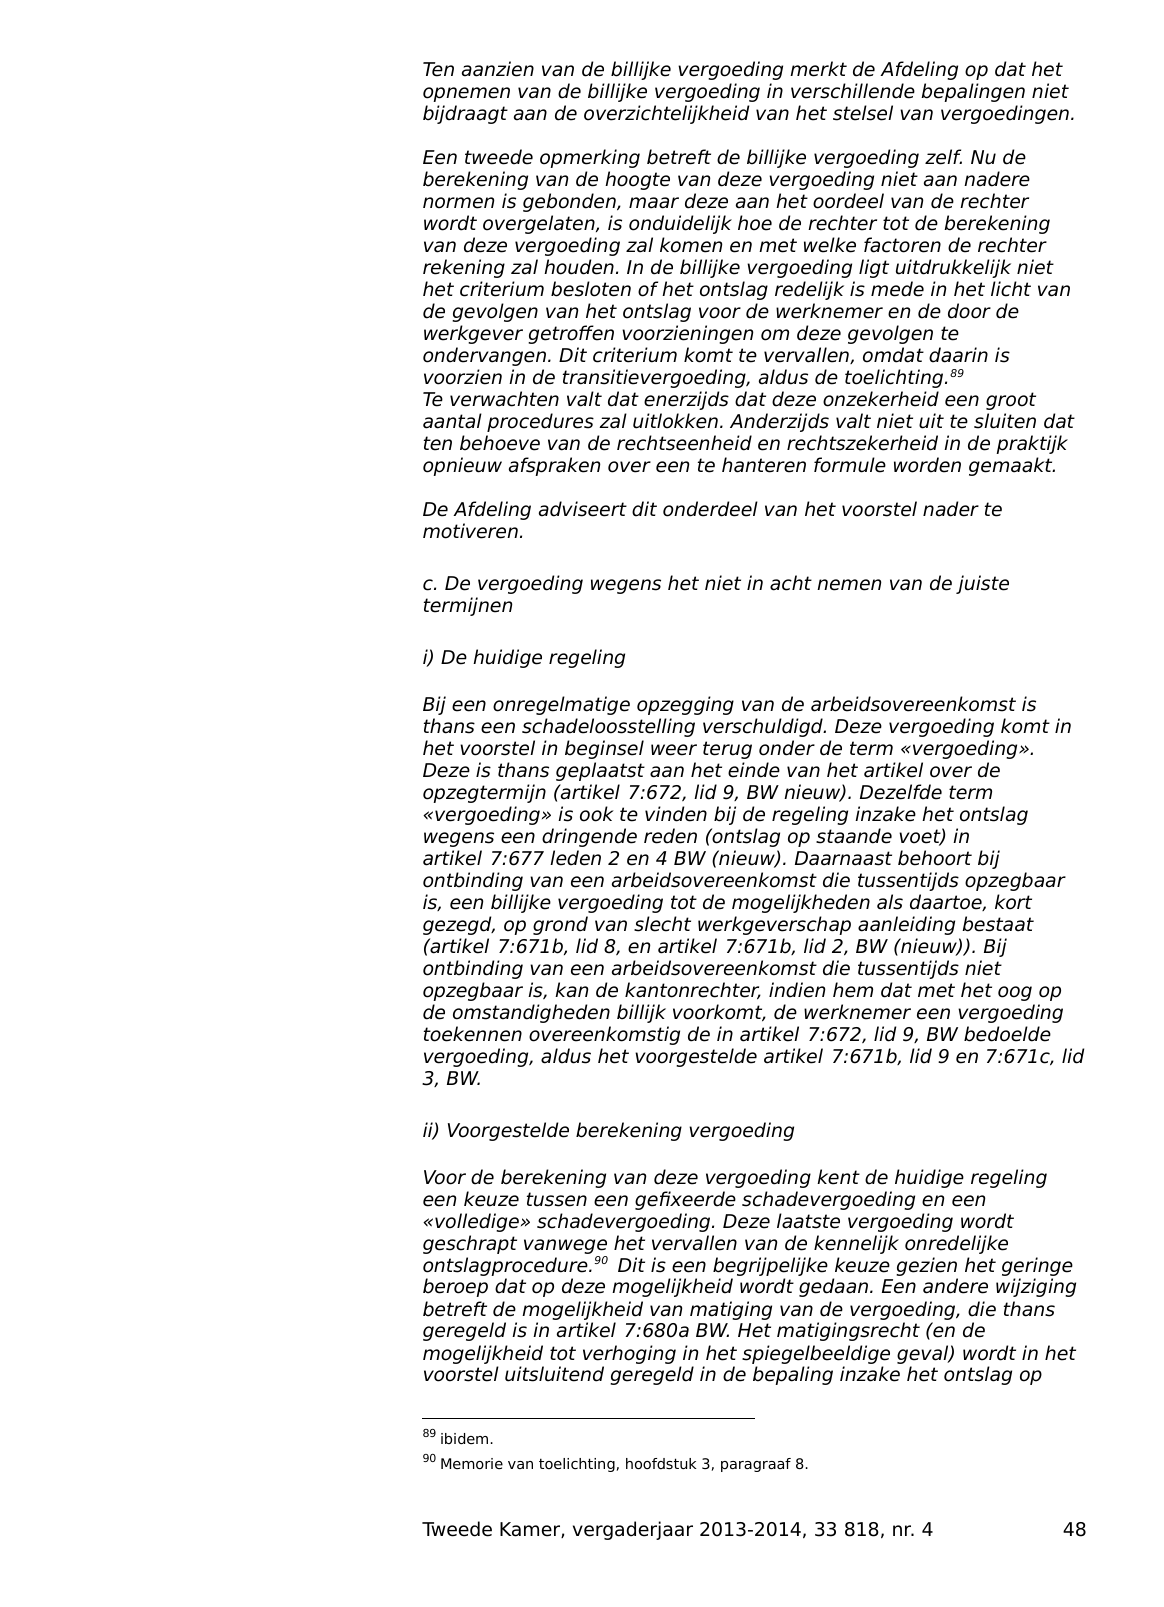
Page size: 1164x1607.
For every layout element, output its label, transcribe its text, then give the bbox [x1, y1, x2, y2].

text Te verwachten valt dat enerzijds dat deze onzekerheid een groot aantal procedures zal uitlokken. Anderzijds valt niet uit te sluiten dat ten behoeve van de rechtseenheid en rechtszekerheid in de praktijk opnieuw afspraken over een te hanteren formule worden gemaakt. [422, 389, 1087, 477]
subtitle ii) Voorgestelde berekening vergoeding [422, 1119, 1087, 1142]
text ibidem. [422, 1427, 1087, 1449]
subtitle c. De vergoeding wegens het niet in acht nemen van de juiste termijnen [422, 573, 1087, 617]
text Memorie van toelichting, hoofdstuk 3, paragraaf 8. [422, 1452, 1087, 1474]
subtitle i) De huidige regeling [422, 647, 1087, 669]
text Ten aanzien van de billijke vergoeding merkt de Afdeling op dat het opnemen van de billijke vergoeding in verschillende bepalingen niet bijdraagt aan de overzichtelijkheid van het stelsel van vergoedingen. [422, 59, 1087, 125]
text Voor de berekening van deze vergoeding kent de huidige regeling een keuze tussen een gefixeerde schadevergoeding en een «volledige» schadevergoeding. Deze laatste vergoeding wordt geschrapt vanwege het vervallen van de kennelijk onredelijke ontslagprocedure. Dit is een begrijpelijke keuze gezien het geringe beroep dat op deze mogelijkheid wordt gedaan. Een andere wijziging betreft de mogelijkheid van matiging van de vergoeding, die thans geregeld is in artikel 7:680a BW. Het matigingsrecht (en de mogelijkheid tot verhoging in het spiegelbeeldige geval) wordt in het voorstel uitsluitend geregeld in de bepaling inzake het ontslag op [422, 1167, 1087, 1386]
text Een tweede opmerking betreft de billijke vergoeding zelf. Nu de berekening van de hoogte van deze vergoeding niet aan nadere normen is gebonden, maar deze aan het oordeel van de rechter wordt overgelaten, is onduidelijk hoe de rechter tot de berekening van deze vergoeding zal komen en met welke factoren de rechter rekening zal houden. In de billijke vergoeding ligt uitdrukkelijk niet het criterium besloten of het ontslag redelijk is mede in het licht van de gevolgen van het ontslag voor de werknemer en de door de werkgever getroffen voorzieningen om deze gevolgen te ondervangen. Dit criterium komt te vervallen, omdat daarin is voorzien in de transitievergoeding, aldus de toelichting. [422, 147, 1087, 389]
text Bij een onregelmatige opzegging van de arbeidsovereenkomst is thans een schadeloosstelling verschuldigd. Deze vergoeding komt in het voorstel in beginsel weer terug onder de term «vergoeding». Deze is thans geplaatst aan het einde van het artikel over de opzegtermijn (artikel 7:672, lid 9, BW nieuw). Dezelfde term «vergoeding» is ook te vinden bij de regeling inzake het ontslag wegens een dringende reden (ontslag op staande voet) in artikel 7:677 leden 2 en 4 BW (nieuw). Daarnaast behoort bij ontbinding van een arbeidsovereenkomst die tussentijds opzegbaar is, een billijke vergoeding tot de mogelijkheden als daartoe, kort gezegd, op grond van slecht werkgeverschap aanleiding bestaat (artikel 7:671b, lid 8, en artikel 7:671b, lid 2, BW (nieuw)). Bij ontbinding van een arbeidsovereenkomst die tussentijds niet opzegbaar is, kan de kantonrechter, indien hem dat met het oog op de omstandigheden billijk voorkomt, de werknemer een vergoeding toekennen overeenkomstig de in artikel 7:672, lid 9, BW bedoelde vergoeding, aldus het voorgestelde artikel 7:671b, lid 9 en 7:671c, lid 3, BW. [422, 694, 1087, 1089]
text De Afdeling adviseert dit onderdeel van het voorstel nader te motiveren. [422, 499, 1087, 543]
